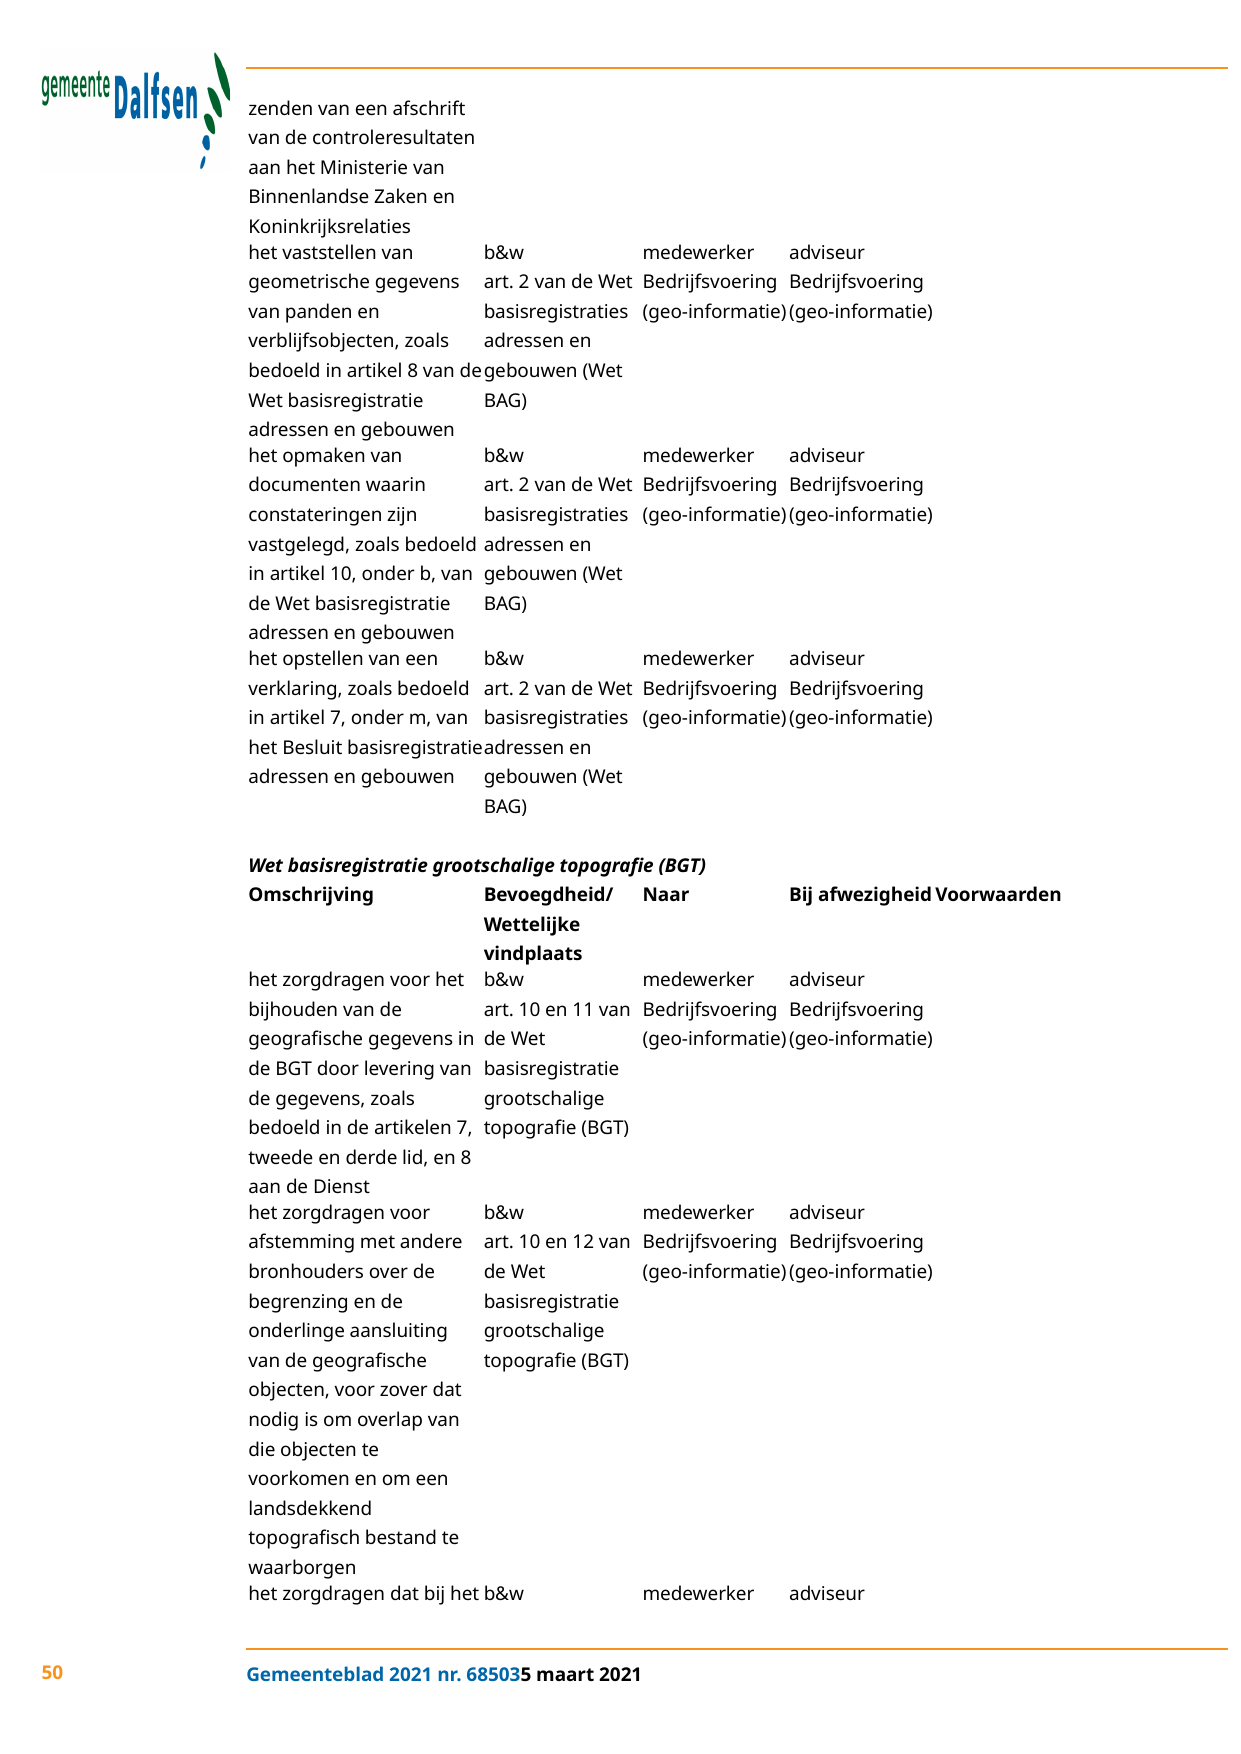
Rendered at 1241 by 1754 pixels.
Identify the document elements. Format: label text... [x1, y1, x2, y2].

table_cell [935, 1580, 1152, 1606]
table_cell b&w art. 2 van de Wet basisregistraties adressen en gebouwen (Wet BAG) [484, 645, 642, 819]
table_cell b&w art. 10 en 12 van de Wet basisregistratie grootschalige topografie (BGT) [484, 1199, 642, 1580]
picture [41, 47, 231, 172]
table_cell [484, 95, 642, 239]
table_header Naar [643, 881, 789, 966]
table_cell [643, 95, 789, 239]
table_cell het opmaken van documenten waarin constateringen zijn vastgelegd, zoals bedoeld in artikel 10, onder b, van de Wet basisregistratie adressen en gebouwen [248, 442, 483, 645]
table_cell [935, 239, 1152, 442]
table_cell zenden van een afschrift van de controleresultaten aan het Ministerie van Binnenlandse Zaken en Koninkrijksrelaties [248, 95, 483, 239]
table_cell adviseur Bedrijfsvoering (geo-informatie) [789, 645, 935, 819]
table_header Bij afwezigheid [789, 881, 935, 966]
table_cell adviseur Bedrijfsvoering (geo-informatie) [789, 1199, 935, 1580]
table_cell [935, 442, 1152, 645]
table_cell medewerker Bedrijfsvoering (geo-informatie) [643, 966, 789, 1199]
table_cell het zorgdragen dat bij het [248, 1580, 483, 1606]
text Wet basisregistratie grootschalige topografie (BGT) [248, 852, 1152, 877]
table_cell medewerker [643, 1580, 789, 1606]
table_cell b&w [484, 1580, 642, 1606]
table_cell [935, 1199, 1152, 1580]
table_cell adviseur Bedrijfsvoering (geo-informatie) [789, 239, 935, 442]
table_header Voorwaarden [935, 881, 1152, 966]
table_cell b&w art. 2 van de Wet basisregistraties adressen en gebouwen (Wet BAG) [484, 239, 642, 442]
table_cell [935, 95, 1152, 239]
table_cell adviseur Bedrijfsvoering (geo-informatie) [789, 966, 935, 1199]
table_cell b&w art. 2 van de Wet basisregistraties adressen en gebouwen (Wet BAG) [484, 442, 642, 645]
table_cell medewerker Bedrijfsvoering (geo-informatie) [643, 239, 789, 442]
table_cell het opstellen van een verklaring, zoals bedoeld in artikel 7, onder m, van het Besluit basisregistratie adressen en gebouwen [248, 645, 483, 819]
table_cell het zorgdragen voor het bijhouden van de geografische gegevens in de BGT door levering van de gegevens, zoals bedoeld in de artikelen 7, tweede en derde lid, en 8 aan de Dienst [248, 966, 483, 1199]
table_header Bevoegdheid/Wettelijke vindplaats [484, 881, 642, 966]
table_cell medewerker Bedrijfsvoering (geo-informatie) [643, 645, 789, 819]
table_cell medewerker Bedrijfsvoering (geo-informatie) [643, 1199, 789, 1580]
table_cell [789, 95, 935, 239]
table_header Omschrijving [248, 881, 483, 966]
table_cell [935, 645, 1152, 819]
table_cell [935, 966, 1152, 1199]
table_cell medewerker Bedrijfsvoering (geo-informatie) [643, 442, 789, 645]
table_cell het vaststellen van geometrische gegevens van panden en verblijfsobjecten, zoals bedoeld in artikel 8 van de Wet basisregistratie adressen en gebouwen [248, 239, 483, 442]
table_cell adviseur Bedrijfsvoering (geo-informatie) [789, 442, 935, 645]
table_cell b&w art. 10 en 11 van de Wet basisregistratie grootschalige topografie (BGT) [484, 966, 642, 1199]
table_cell adviseur [789, 1580, 935, 1606]
table_cell het zorgdragen voor afstemming met andere bronhouders over de begrenzing en de onderlinge aansluiting van de geografische objecten, voor zover dat nodig is om overlap van die objecten te voorkomen en om een landsdekkend topografisch bestand te waarborgen [248, 1199, 483, 1580]
